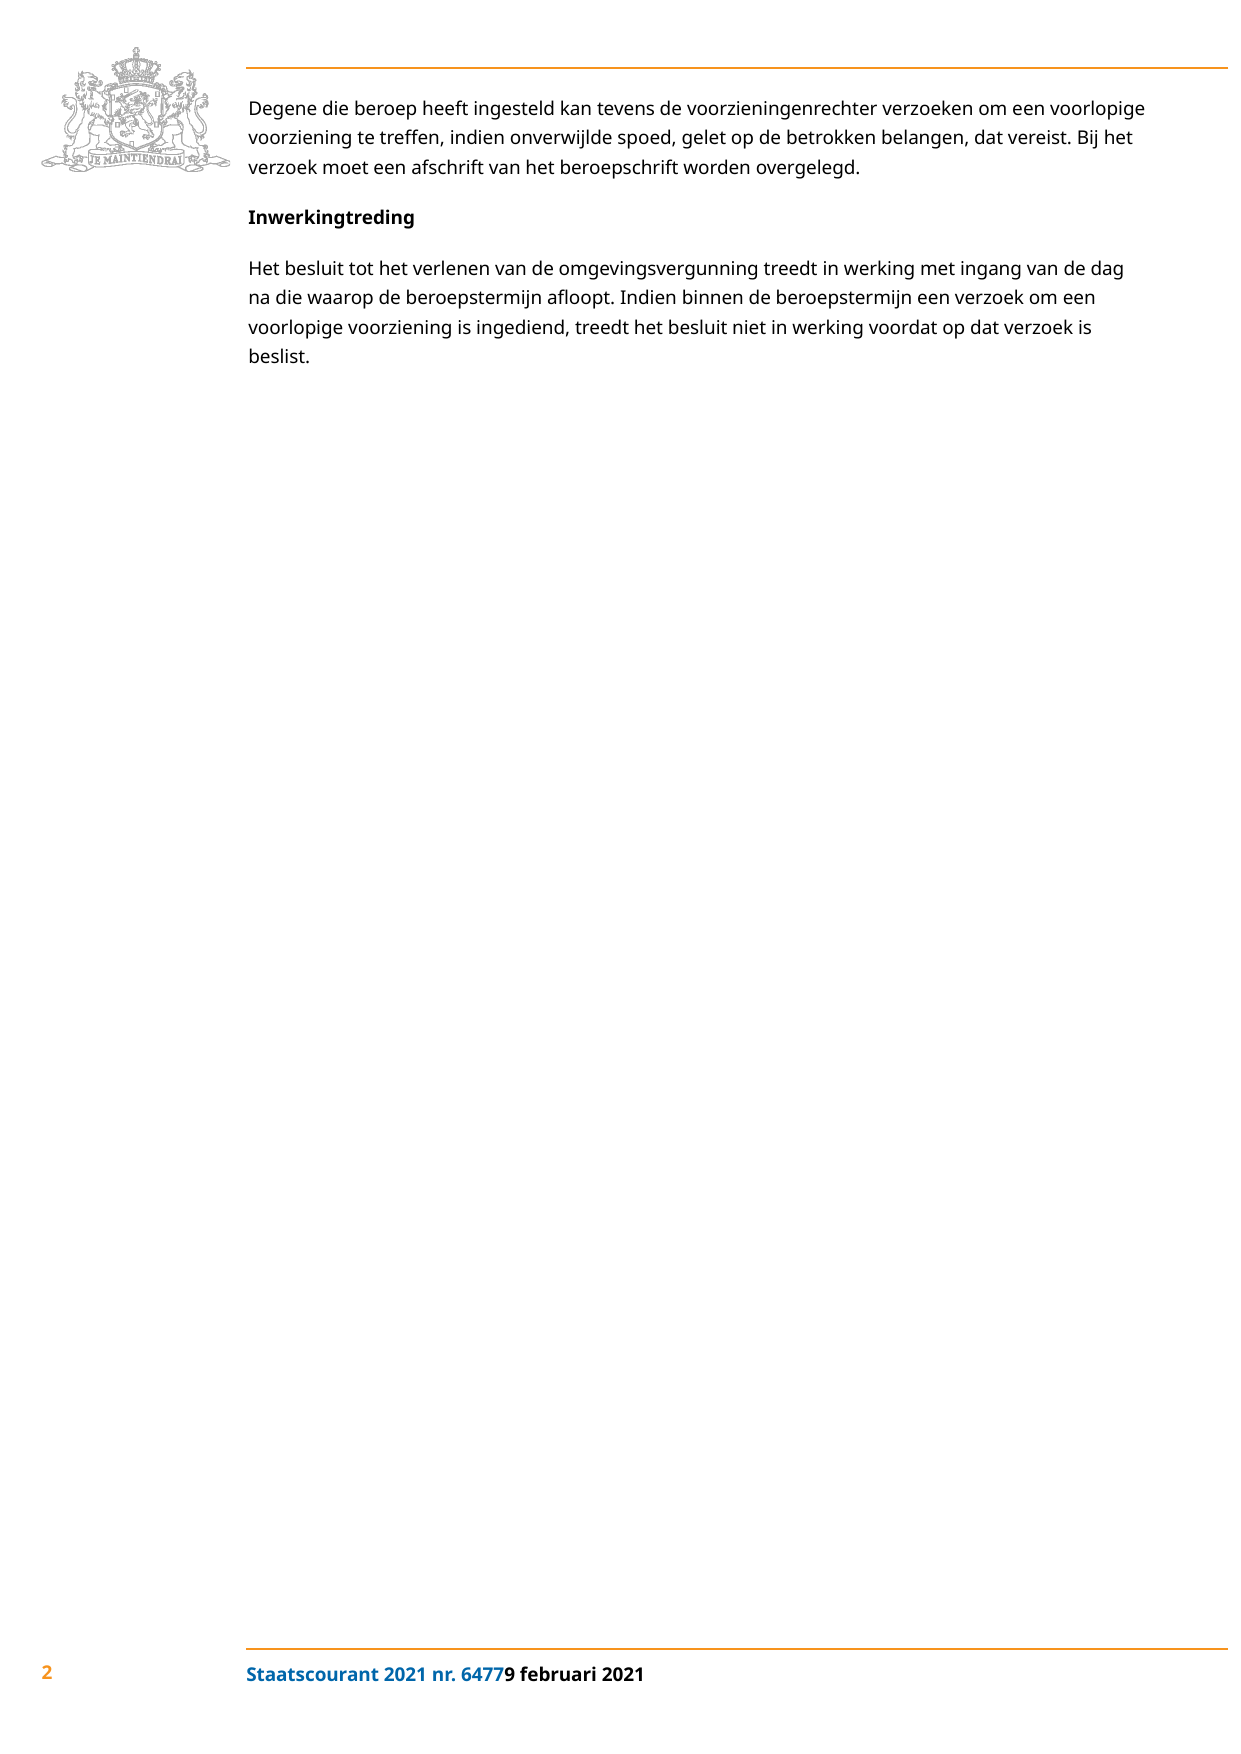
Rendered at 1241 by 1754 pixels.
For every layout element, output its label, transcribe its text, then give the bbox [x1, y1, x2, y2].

text Inwerkingtreding [248, 204, 1152, 230]
text Het besluit tot het verlenen van de omgevingsvergunning treedt in werking met ingang van de dag na die waarop de beroepstermijn afloopt. Indien binnen de beroepstermijn een verzoek om een voorlopige voorziening is ingediend, treedt het besluit niet in werking voordat op dat verzoek is beslist. [248, 255, 1152, 369]
text Degene die beroep heeft ingesteld kan tevens de voorzieningenrechter verzoeken om een voorlopige voorziening te treffen, indien onverwijlde spoed, gelet op de betrokken belangen, dat vereist. Bij het verzoek moet een afschrift van het beroepschrift worden overgelegd. [248, 95, 1152, 180]
picture [41, 47, 231, 172]
